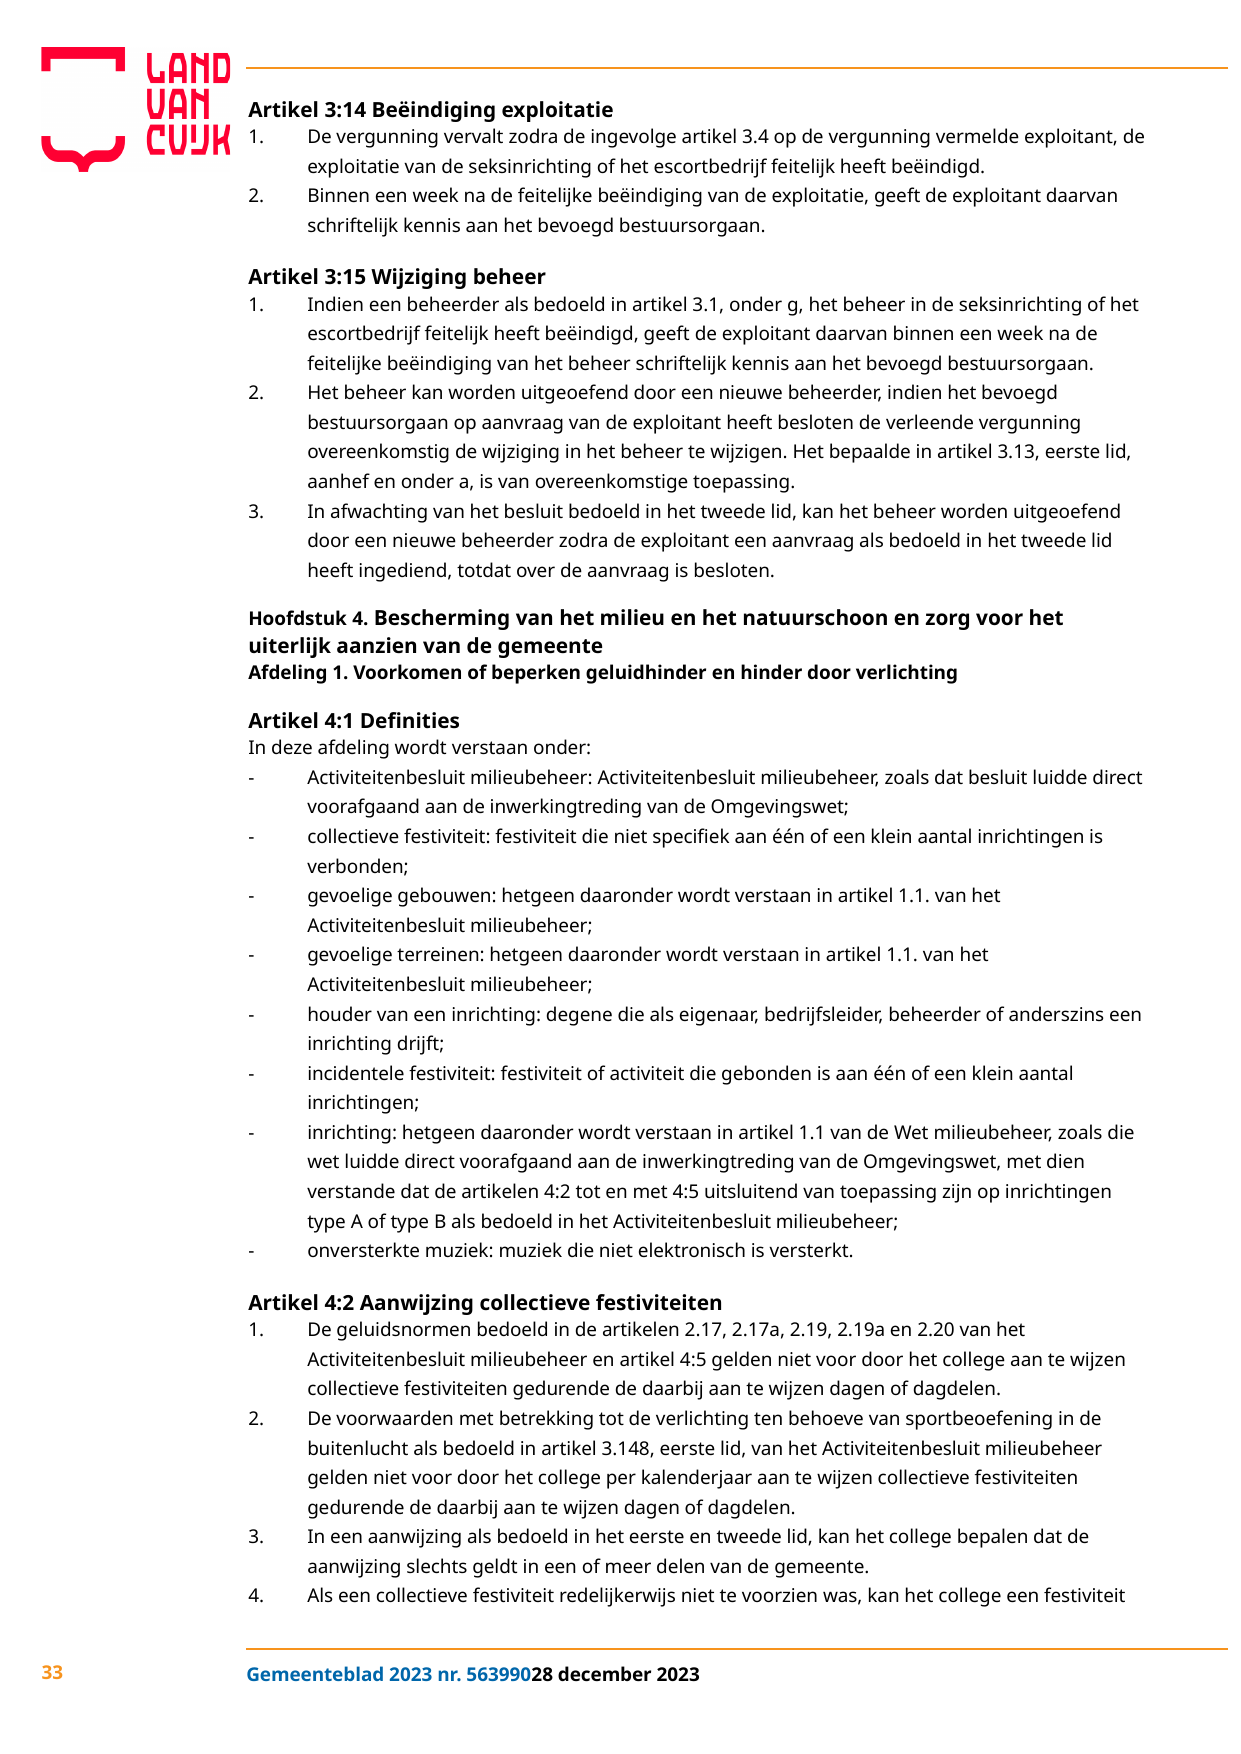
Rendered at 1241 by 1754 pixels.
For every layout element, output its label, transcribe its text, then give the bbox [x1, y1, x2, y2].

text In deze afdeling wordt verstaan onder: [248, 734, 1152, 760]
list Binnen een week na de feitelijke beëindiging van de exploitatie, geeft de exploitant daarvan schriftelijk kennis aan het bevoegd bestuursorgaan. [248, 182, 1152, 238]
text Artikel 3:15 Wijziging beheer [248, 262, 1152, 291]
picture [41, 47, 231, 172]
list De voorwaarden met betrekking tot de verlichting ten behoeve van sportbeoefening in de buitenlucht als bedoeld in artikel 3.148, eerste lid, van het Activiteitenbesluit milieubeheer gelden niet voor door het college per kalenderjaar aan te wijzen collectieve festiviteiten gedurende de daarbij aan te wijzen dagen of dagdelen. [248, 1405, 1152, 1519]
text Artikel 4:2 Aanwijzing collectieve festiviteiten [248, 1288, 1152, 1316]
list Indien een beheerder als bedoeld in artikel 3.1, onder g, het beheer in de seksinrichting of het escortbedrijf feitelijk heeft beëindigd, geeft de exploitant daarvan binnen een week na de feitelijke beëindiging van het beheer schriftelijk kennis aan het bevoegd bestuursorgaan. [248, 291, 1152, 376]
list incidentele festiviteit: festiviteit of activiteit die gebonden is aan één of een klein aantal inrichtingen; [248, 1060, 1152, 1115]
list De geluidsnormen bedoeld in de artikelen 2.17, 2.17a, 2.19, 2.19a en 2.20 van het Activiteitenbesluit milieubeheer en artikel 4:5 gelden niet voor door het college aan te wijzen collectieve festiviteiten gedurende de daarbij aan te wijzen dagen of dagdelen. [248, 1316, 1152, 1401]
list collectieve festiviteit: festiviteit die niet specifiek aan één of een klein aantal inrichtingen is verbonden; [248, 823, 1152, 879]
list De vergunning vervalt zodra de ingevolge artikel 3.4 op de vergunning vermelde exploitant, de exploitatie van de seksinrichting of het escortbedrijf feitelijk heeft beëindigd. [248, 123, 1152, 178]
list Activiteitenbesluit milieubeheer: Activiteitenbesluit milieubeheer, zoals dat besluit luidde direct voorafgaand aan de inwerkingtreding van de Omgevingswet; [248, 764, 1152, 819]
text Artikel 3:14 Beëindiging exploitatie [248, 95, 1152, 123]
list In afwachting van het besluit bedoeld in het tweede lid, kan het beheer worden uitgeoefend door een nieuwe beheerder zodra de exploitant een aanvraag als bedoeld in het tweede lid heeft ingediend, totdat over de aanvraag is besloten. [248, 498, 1152, 583]
text Artikel 4:1 Definities [248, 706, 1152, 734]
list Als een collectieve festiviteit redelijkerwijs niet te voorzien was, kan het college een festiviteit [248, 1583, 1152, 1608]
list onversterkte muziek: muziek die niet elektronisch is versterkt. [248, 1237, 1152, 1263]
list gevoelige terreinen: hetgeen daaronder wordt verstaan in artikel 1.1. van het Activiteitenbesluit milieubeheer; [248, 942, 1152, 997]
list inrichting: hetgeen daaronder wordt verstaan in artikel 1.1 van de Wet milieubeheer, zoals die wet luidde direct voorafgaand aan de inwerkingtreding van de Omgevingswet, met dien verstande dat de artikelen 4:2 tot en met 4:5 uitsluitend van toepassing zijn op inrichtingen type A of type B als bedoeld in het Activiteitenbesluit milieubeheer; [248, 1119, 1152, 1234]
list gevoelige gebouwen: hetgeen daaronder wordt verstaan in artikel 1.1. van het Activiteitenbesluit milieubeheer; [248, 882, 1152, 938]
list In een aanwijzing als bedoeld in het eerste en tweede lid, kan het college bepalen dat de aanwijzing slechts geldt in een of meer delen van de gemeente. [248, 1523, 1152, 1579]
list houder van een inrichting: degene die als eigenaar, bedrijfsleider, beheerder of anderszins een inrichting drijft; [248, 1001, 1152, 1056]
text Hoofdstuk 4. Bescherming van het milieu en het natuurschoon en zorg voor het uiterlijk aanzien van de gemeente [248, 603, 1152, 659]
text Afdeling 1. Voorkomen of beperken geluidhinder en hinder door verlichting [248, 659, 1152, 685]
list Het beheer kan worden uitgeoefend door een nieuwe beheerder, indien het bevoegd bestuursorgaan op aanvraag van de exploitant heeft besloten de verleende vergunning overeenkomstig de wijziging in het beheer te wijzigen. Het bepaalde in artikel 3.13, eerste lid, aanhef en onder a, is van overeenkomstige toepassing. [248, 379, 1152, 494]
